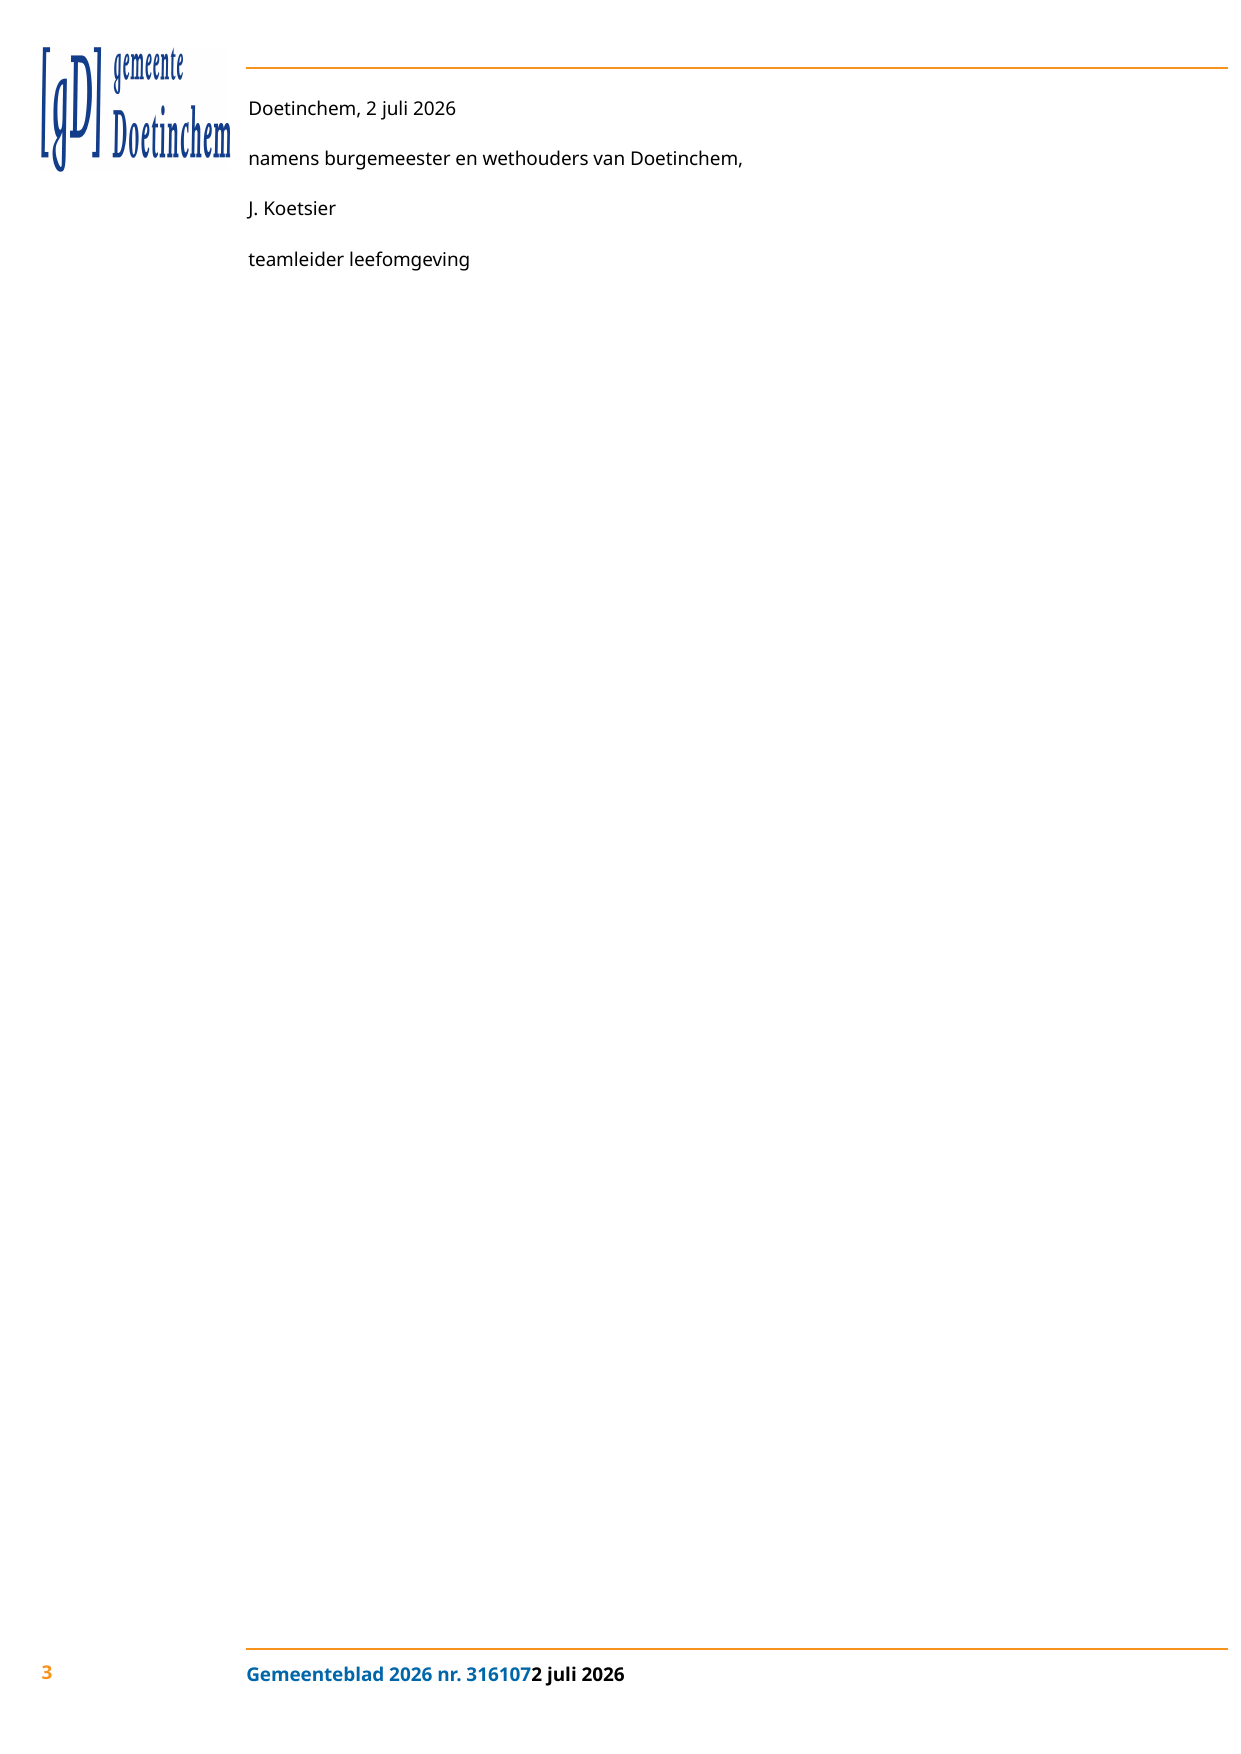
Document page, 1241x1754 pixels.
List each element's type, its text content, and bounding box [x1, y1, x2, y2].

text namens burgemeester en wethouders van Doetinchem, [248, 145, 1152, 171]
text teamleider leefomgeving [248, 246, 1152, 272]
text Doetinchem, 2 juli 2026 [248, 95, 1152, 121]
text J. Koetsier [248, 196, 1152, 221]
picture [41, 47, 231, 172]
